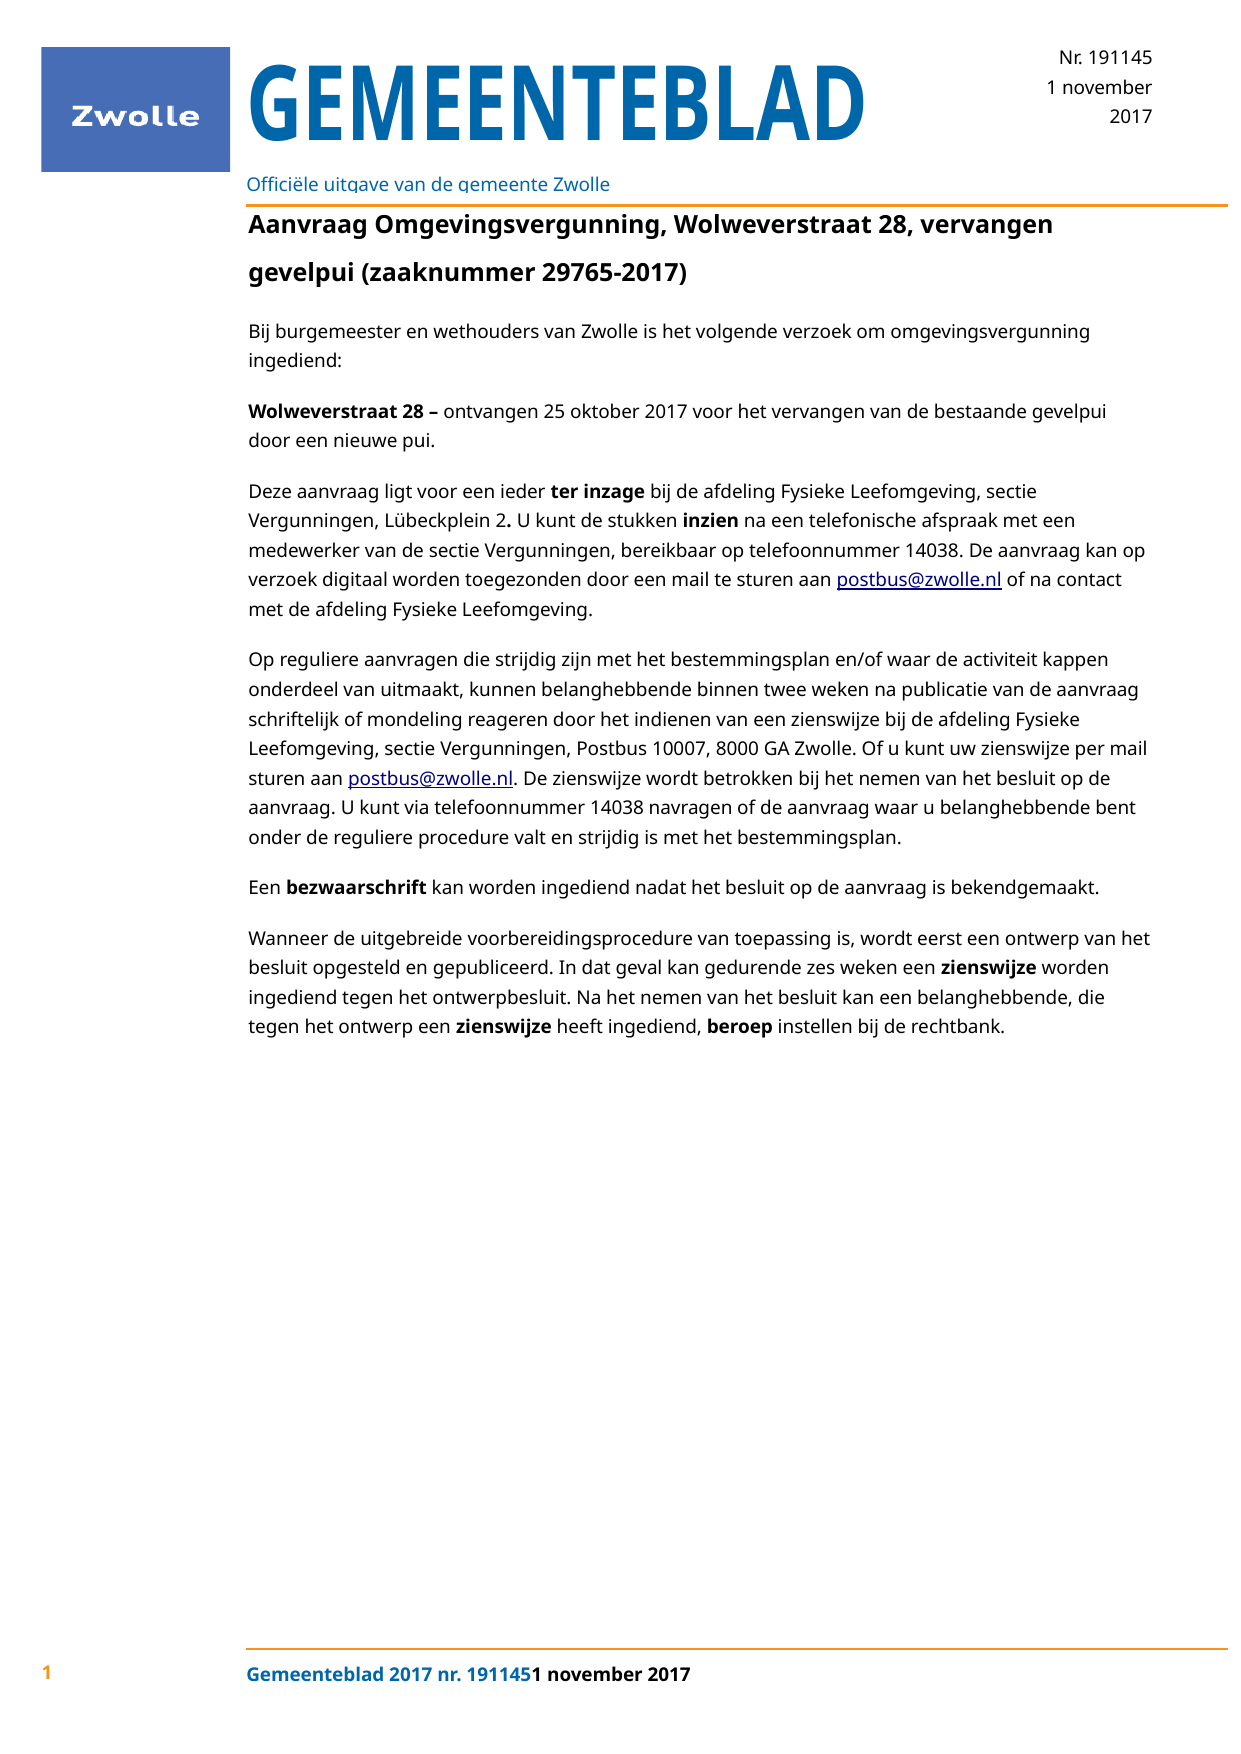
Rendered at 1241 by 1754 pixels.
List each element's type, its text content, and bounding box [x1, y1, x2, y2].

text Wolweverstraat 28 – ontvangen 25 oktober 2017 voor het vervangen van de bestaande gevelpui door een nieuwe pui. [248, 398, 1152, 453]
picture [41, 47, 231, 172]
text Een bezwaarschrift kan worden ingediend nadat het besluit op de aanvraag is bekendgemaakt. [248, 874, 1152, 900]
text Bij burgemeester en wethouders van Zwolle is het volgende verzoek om omgevingsvergunning ingediend: [248, 318, 1152, 373]
text Op reguliere aanvragen die strijdig zijn met het bestemmingsplan en/of waar de activiteit kappen onderdeel van uitmaakt, kunnen belanghebbende binnen twee weken na publicatie van de aanvraag schriftelijk of mondeling reageren door het indienen van een zienswijze bij de afdeling Fysieke Leefomgeving, sectie Vergunningen, Postbus 10007, 8000 GA Zwolle. Of u kunt uw zienswijze per mail sturen aan postbus@zwolle.nl. De zienswijze wordt betrokken bij het nemen van het besluit op de aanvraag. U kunt via telefoonnummer 14038 navragen of de aanvraag waar u belanghebbende bent onder de reguliere procedure valt en strijdig is met het bestemmingsplan. [248, 647, 1152, 850]
text Deze aanvraag ligt voor een ieder ter inzage bij de afdeling Fysieke Leefomgeving, sectie Vergunningen, Lübeckplein 2. U kunt de stukken inzien na een telefonische afspraak met een medewerker van de sectie Vergunningen, bereikbaar op telefoonnummer 14038. De aanvraag kan op verzoek digitaal worden toegezonden door een mail te sturen aan postbus@zwolle.nl of na contact met de afdeling Fysieke Leefomgeving. [248, 478, 1152, 622]
text Wanneer de uitgebreide voorbereidingsprocedure van toepassing is, wordt eerst een ontwerp van het besluit opgesteld en gepubliceerd. In dat geval kan gedurende zes weken een zienswijze worden ingediend tegen het ontwerpbesluit. Na het nemen van het besluit kan een belanghebbende, die tegen het ontwerp een zienswijze heeft ingediend, beroep instellen bij de rechtbank. [248, 925, 1152, 1039]
text Aanvraag Omgevingsvergunning, Wolweverstraat 28, vervangen gevelpui (zaaknummer 29765-2017) [248, 207, 1152, 288]
